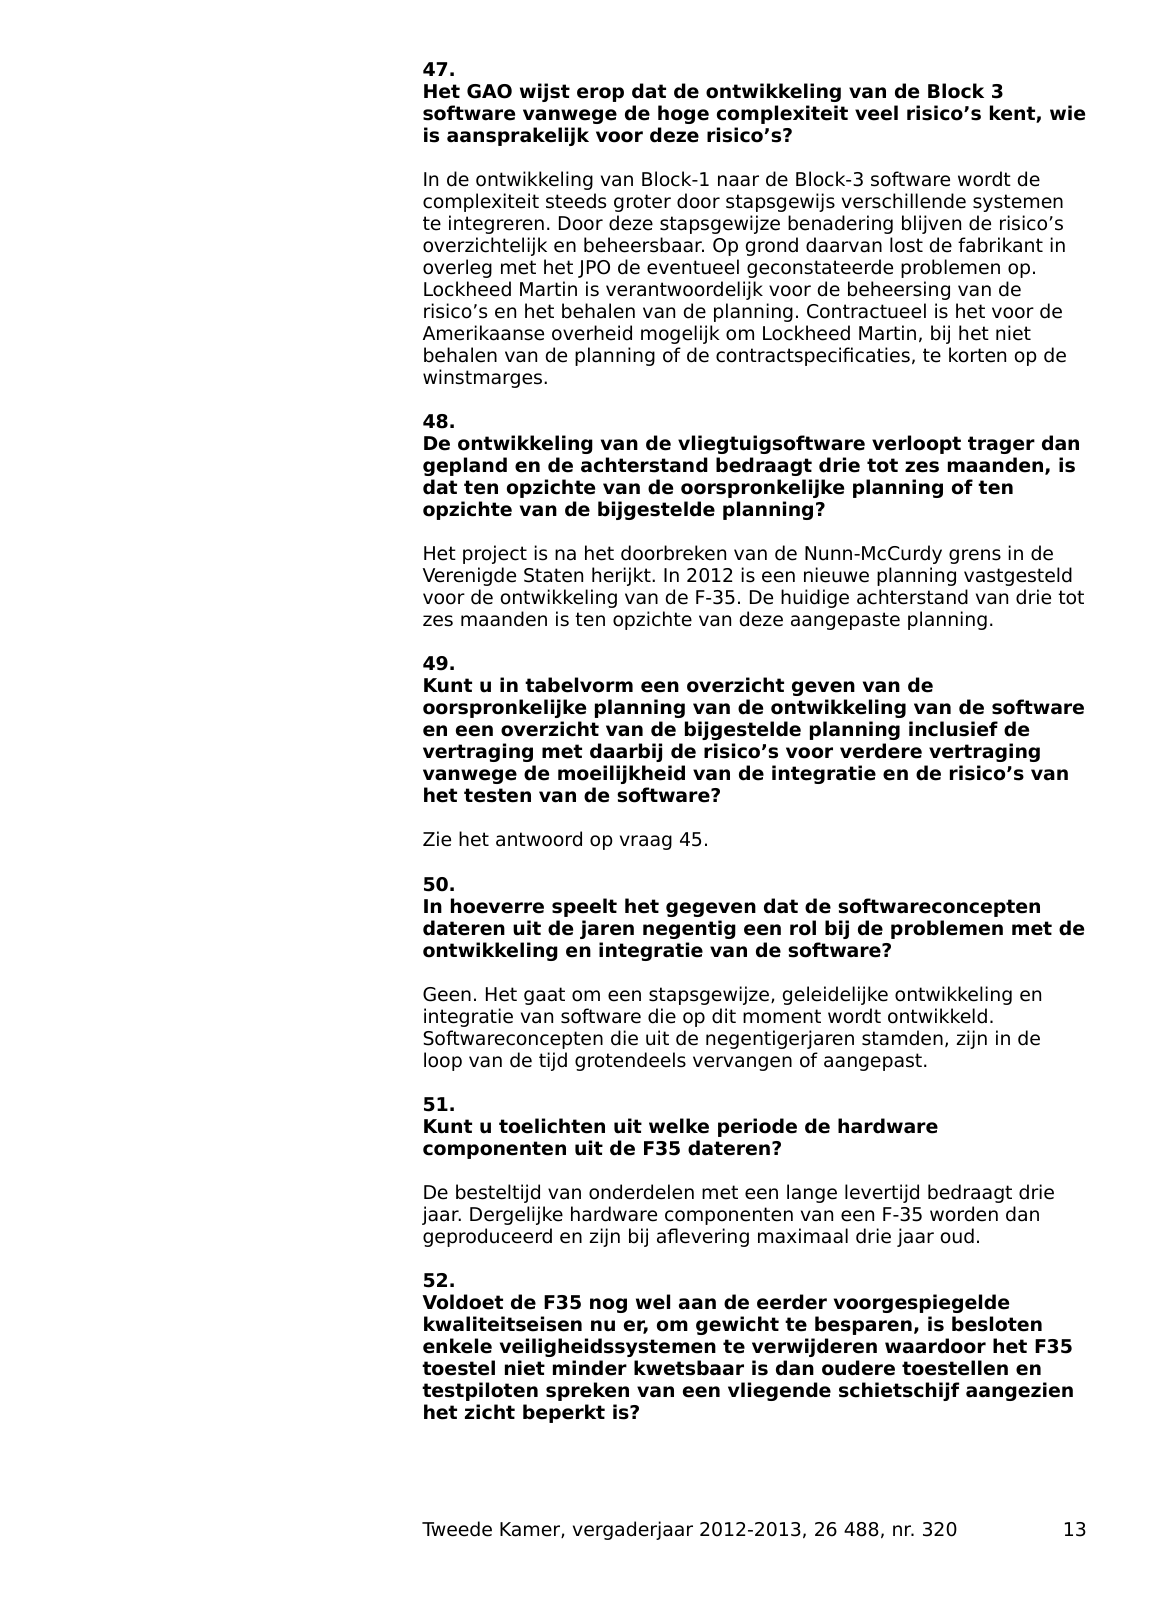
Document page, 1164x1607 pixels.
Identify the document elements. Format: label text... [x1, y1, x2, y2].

text Kunt u toelichten uit welke periode de hardware componenten uit de F35 dateren? [422, 1116, 1087, 1160]
text De besteltijd van onderdelen met een lange levertijd bedraagt drie jaar. Dergelijke hardware componenten van een F-35 worden dan geproduceerd en zijn bij aflevering maximaal drie jaar oud. [422, 1182, 1087, 1248]
text 48. [422, 411, 1087, 433]
text Voldoet de F35 nog wel aan de eerder voorgespiegelde kwaliteitseisen nu er, om gewicht te besparen, is besloten enkele veiligheidssystemen te verwijderen waardoor het F35 toestel niet minder kwetsbaar is dan oudere toestellen en testpiloten spreken van een vliegende schietschijf aangezien het zicht beperkt is? [422, 1292, 1087, 1424]
text 49. [422, 653, 1087, 675]
text 47. [422, 59, 1087, 81]
text Kunt u in tabelvorm een overzicht geven van de oorspronkelijke planning van de ontwikkeling van de software en een overzicht van de bijgestelde planning inclusief de vertraging met daarbij de risico’s voor verdere vertraging vanwege de moeilijkheid van de integratie en de risico’s van het testen van de software? [422, 675, 1087, 807]
text De ontwikkeling van de vliegtuigsoftware verloopt trager dan gepland en de achterstand bedraagt drie tot zes maanden, is dat ten opzichte van de oorspronkelijke planning of ten opzichte van de bijgestelde planning? [422, 433, 1087, 521]
text 52. [422, 1270, 1087, 1292]
text Het project is na het doorbreken van de Nunn-McCurdy grens in de Verenigde Staten herijkt. In 2012 is een nieuwe planning vastgesteld voor de ontwikkeling van de F-35. De huidige achterstand van drie tot zes maanden is ten opzichte van deze aangepaste planning. [422, 543, 1087, 631]
text In hoeverre speelt het gegeven dat de softwareconcepten dateren uit de jaren negentig een rol bij de problemen met de ontwikkeling en integratie van de software? [422, 896, 1087, 961]
text 51. [422, 1094, 1087, 1116]
text 50. [422, 873, 1087, 896]
text In de ontwikkeling van Block-1 naar de Block-3 software wordt de complexiteit steeds groter door stapsgewijs verschillende systemen te integreren. Door deze stapsgewijze benadering blijven de risico’s overzichtelijk en beheersbaar. Op grond daarvan lost de fabrikant in overleg met het JPO de eventueel geconstateerde problemen op. Lockheed Martin is verantwoordelijk voor de beheersing van de risico’s en het behalen van de planning. Contractueel is het voor de Amerikaanse overheid mogelijk om Lockheed Martin, bij het niet behalen van de planning of de contractspecificaties, te korten op de winstmarges. [422, 169, 1087, 389]
text Zie het antwoord op vraag 45. [422, 829, 1087, 851]
text Geen. Het gaat om een stapsgewijze, geleidelijke ontwikkeling en integratie van software die op dit moment wordt ontwikkeld. Softwareconcepten die uit de negentigerjaren stamden, zijn in de loop van de tijd grotendeels vervangen of aangepast. [422, 984, 1087, 1072]
text Het GAO wijst erop dat de ontwikkeling van de Block 3 software vanwege de hoge complexiteit veel risico’s kent, wie is aansprakelijk voor deze risico’s? [422, 81, 1087, 147]
